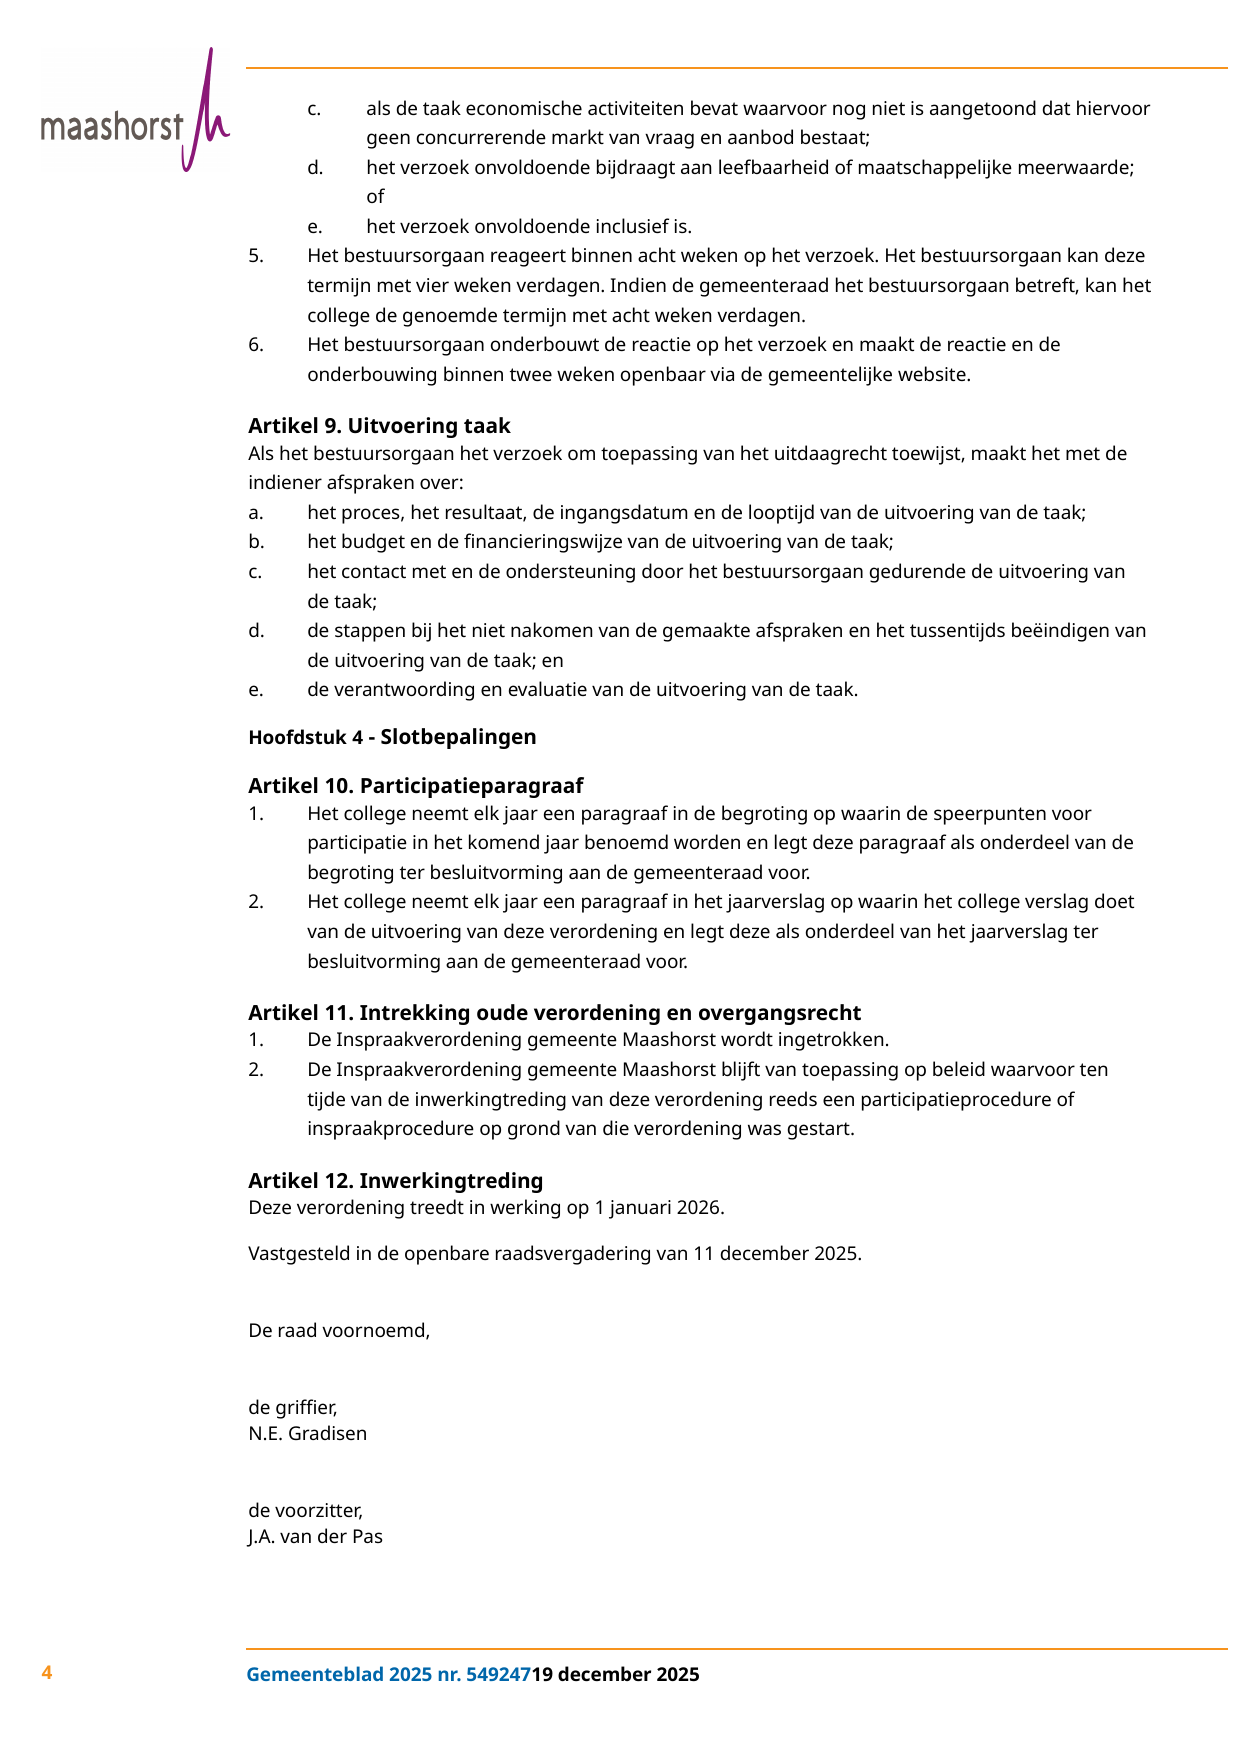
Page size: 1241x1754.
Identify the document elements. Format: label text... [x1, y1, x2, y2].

list De Inspraakverordening gemeente Maashorst wordt ingetrokken. [248, 1027, 1152, 1052]
text De raad voornoemd, [248, 1317, 1152, 1343]
list de stappen bij het niet nakomen van de gemaakte afspraken en het tussentijds beëindigen van de uitvoering van de taak; en [248, 617, 1152, 673]
text Vastgesteld in de openbare raadsvergadering van 11 december 2025. [248, 1240, 1152, 1266]
picture [41, 47, 231, 172]
list De Inspraakverordening gemeente Maashorst blijft van toepassing op beleid waarvoor ten tijde van de inwerkingtreding van deze verordening reeds een participatieprocedure of inspraakprocedure op grond van die verordening was gestart. [248, 1056, 1152, 1141]
text Als het bestuursorgaan het verzoek om toepassing van het uitdaagrecht toewijst, maakt het met de indiener afspraken over: [248, 440, 1152, 495]
text Deze verordening treedt in werking op 1 januari 2026. [248, 1194, 1152, 1220]
text de voorzitter, [248, 1497, 1152, 1523]
list het budget en de financieringswijze van de uitvoering van de taak; [248, 529, 1152, 554]
list Het bestuursorgaan reageert binnen acht weken op het verzoek. Het bestuursorgaan kan deze termijn met vier weken verdagen. Indien de gemeenteraad het bestuursorgaan betreft, kan het college de genoemde termijn met acht weken verdagen. [248, 243, 1152, 328]
list het verzoek onvoldoende bijdraagt aan leefbaarheid of maatschappelijke meerwaarde; of [307, 154, 1152, 209]
list de verantwoording en evaluatie van de uitvoering van de taak. [248, 677, 1152, 702]
text Artikel 9. Uitvoering taak [248, 411, 1152, 440]
list het proces, het resultaat, de ingangsdatum en de looptijd van de uitvoering van de taak; [248, 499, 1152, 525]
text de griffier, [248, 1394, 1152, 1420]
list het verzoek onvoldoende inclusief is. [307, 213, 1152, 239]
text J.A. van der Pas [248, 1523, 1152, 1549]
list Het college neemt elk jaar een paragraaf in de begroting op waarin de speerpunten voor participatie in het komend jaar benoemd worden en legt deze paragraaf als onderdeel van de begroting ter besluitvorming aan de gemeenteraad voor. [248, 800, 1152, 885]
text N.E. Gradisen [248, 1420, 1152, 1446]
list Het college neemt elk jaar een paragraaf in het jaarverslag op waarin het college verslag doet van de uitvoering van deze verordening en legt deze als onderdeel van het jaarverslag ter besluitvorming aan de gemeenteraad voor. [248, 889, 1152, 973]
list het contact met en de ondersteuning door het bestuursorgaan gedurende de uitvoering van de taak; [248, 558, 1152, 613]
text Artikel 10. Participatieparagraaf [248, 771, 1152, 800]
list als de taak economische activiteiten bevat waarvoor nog niet is aangetoond dat hiervoor geen concurrerende markt van vraag en aanbod bestaat; [307, 95, 1152, 150]
text Hoofdstuk 4 - Slotbepalingen [248, 722, 1152, 751]
text Artikel 12. Inwerkingtreding [248, 1166, 1152, 1194]
list Het bestuursorgaan onderbouwt de reactie op het verzoek en maakt de reactie en de onderbouwing binnen twee weken openbaar via de gemeentelijke website. [248, 331, 1152, 387]
text Artikel 11. Intrekking oude verordening en overgangsrecht [248, 998, 1152, 1027]
